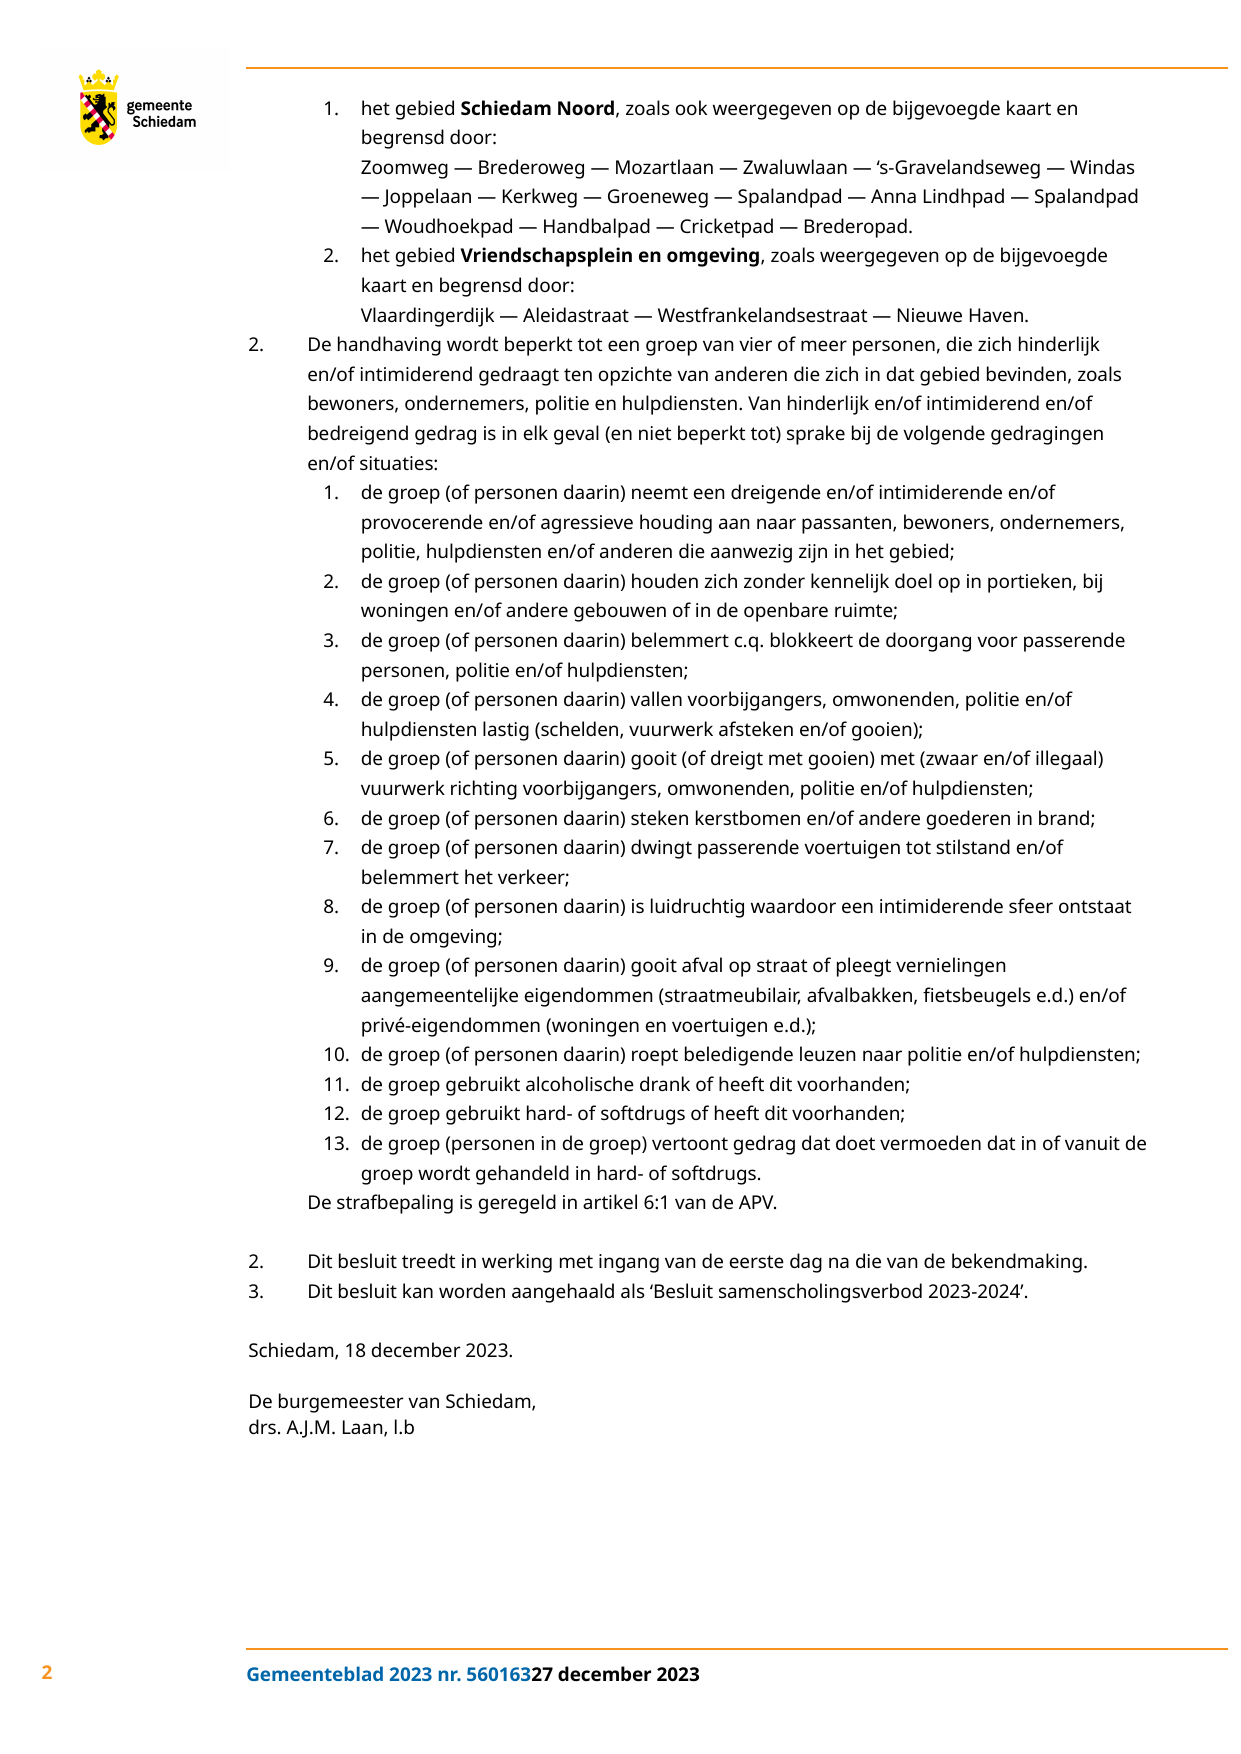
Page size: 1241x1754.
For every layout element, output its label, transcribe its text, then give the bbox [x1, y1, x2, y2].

list de groep (of personen daarin) dwingt passerende voertuigen tot stilstand en/of belemmert het verkeer; [323, 834, 1152, 890]
list de groep (of personen daarin) gooit (of dreigt met gooien) met (zwaar en/of illegaal) vuurwerk richting voorbijgangers, omwonenden, politie en/of hulpdiensten; [323, 746, 1152, 801]
list de groep gebruikt hard- of softdrugs of heeft dit voorhanden; [323, 1101, 1152, 1126]
list de groep (of personen daarin) gooit afval op straat of pleegt vernielingen aangemeentelijke eigendommen (straatmeubilair, afvalbakken, fietsbeugels e.d.) en/of privé-eigendommen (woningen en voertuigen e.d.); [323, 953, 1152, 1038]
list de groep (of personen daarin) vallen voorbijgangers, omwonenden, politie en/of hulpdiensten lastig (schelden, vuurwerk afsteken en/of gooien); [323, 686, 1152, 742]
text Schiedam, 18 december 2023. [248, 1337, 1152, 1363]
list de groep (of personen daarin) houden zich zonder kennelijk doel op in portieken, bij woningen en/of andere gebouwen of in de openbare ruimte; [323, 568, 1152, 623]
list de groep (of personen daarin) roept beledigende leuzen naar politie en/of hulpdiensten; [323, 1041, 1152, 1067]
list het gebied Vriendschapsplein en omgeving, zoals weergegeven op de bijgevoegde kaart en begrensd door: [323, 243, 1152, 298]
list de groep (of personen daarin) is luidruchtig waardoor een intimiderende sfeer ontstaat in de omgeving; [323, 893, 1152, 949]
list de groep (of personen daarin) steken kerstbomen en/of andere goederen in brand; [323, 805, 1152, 831]
list De handhaving wordt beperkt tot een groep van vier of meer personen, die zich hinderlijk en/of intimiderend gedraagt ten opzichte van anderen die zich in dat gebied bevinden, zoals bewoners, ondernemers, politie en hulpdiensten. Van hinderlijk en/of intimiderend en/of bedreigend gedrag is in elk geval (en niet beperkt tot) sprake bij de volgende gedragingen en/of situaties: [248, 331, 1152, 476]
list Dit besluit kan worden aangehaald als ‘Besluit samenscholingsverbod 2023-2024’. [248, 1278, 1152, 1304]
list de groep (of personen daarin) belemmert c.q. blokkeert de doorgang voor passerende personen, politie en/of hulpdiensten; [323, 627, 1152, 683]
list de groep gebruikt alcoholische drank of heeft dit voorhanden; [323, 1071, 1152, 1097]
list De strafbepaling is geregeld in artikel 6:1 van de APV. [248, 1189, 1152, 1215]
list de groep (of personen daarin) neemt een dreigende en/of intimiderende en/of provocerende en/of agressieve houding aan naar passanten, bewoners, ondernemers, politie, hulpdiensten en/of anderen die aanwezig zijn in het gebied; [323, 479, 1152, 564]
list Zoomweg — Brederoweg — Mozartlaan — Zwaluwlaan — ‘s-Gravelandseweg — Windas — Joppelaan — Kerkweg — Groeneweg — Spalandpad — Anna Lindhpad — Spalandpad — Woudhoekpad — Handbalpad — Cricketpad — Brederopad. [323, 154, 1152, 239]
list het gebied Schiedam Noord, zoals ook weergegeven op de bijgevoegde kaart en begrensd door: [323, 95, 1152, 150]
list de groep (personen in de groep) vertoont gedrag dat doet vermoeden dat in of vanuit de groep wordt gehandeld in hard- of softdrugs. [323, 1130, 1152, 1186]
list Dit besluit treedt in werking met ingang van de eerste dag na die van de bekendmaking. [248, 1248, 1152, 1274]
text drs. A.J.M. Laan, l.b [248, 1414, 1152, 1440]
list Vlaardingerdijk — Aleidastraat — Westfrankelandsestraat — Nieuwe Haven. [323, 302, 1152, 328]
text De burgemeester van Schiedam, [248, 1389, 1152, 1414]
picture [41, 47, 231, 172]
